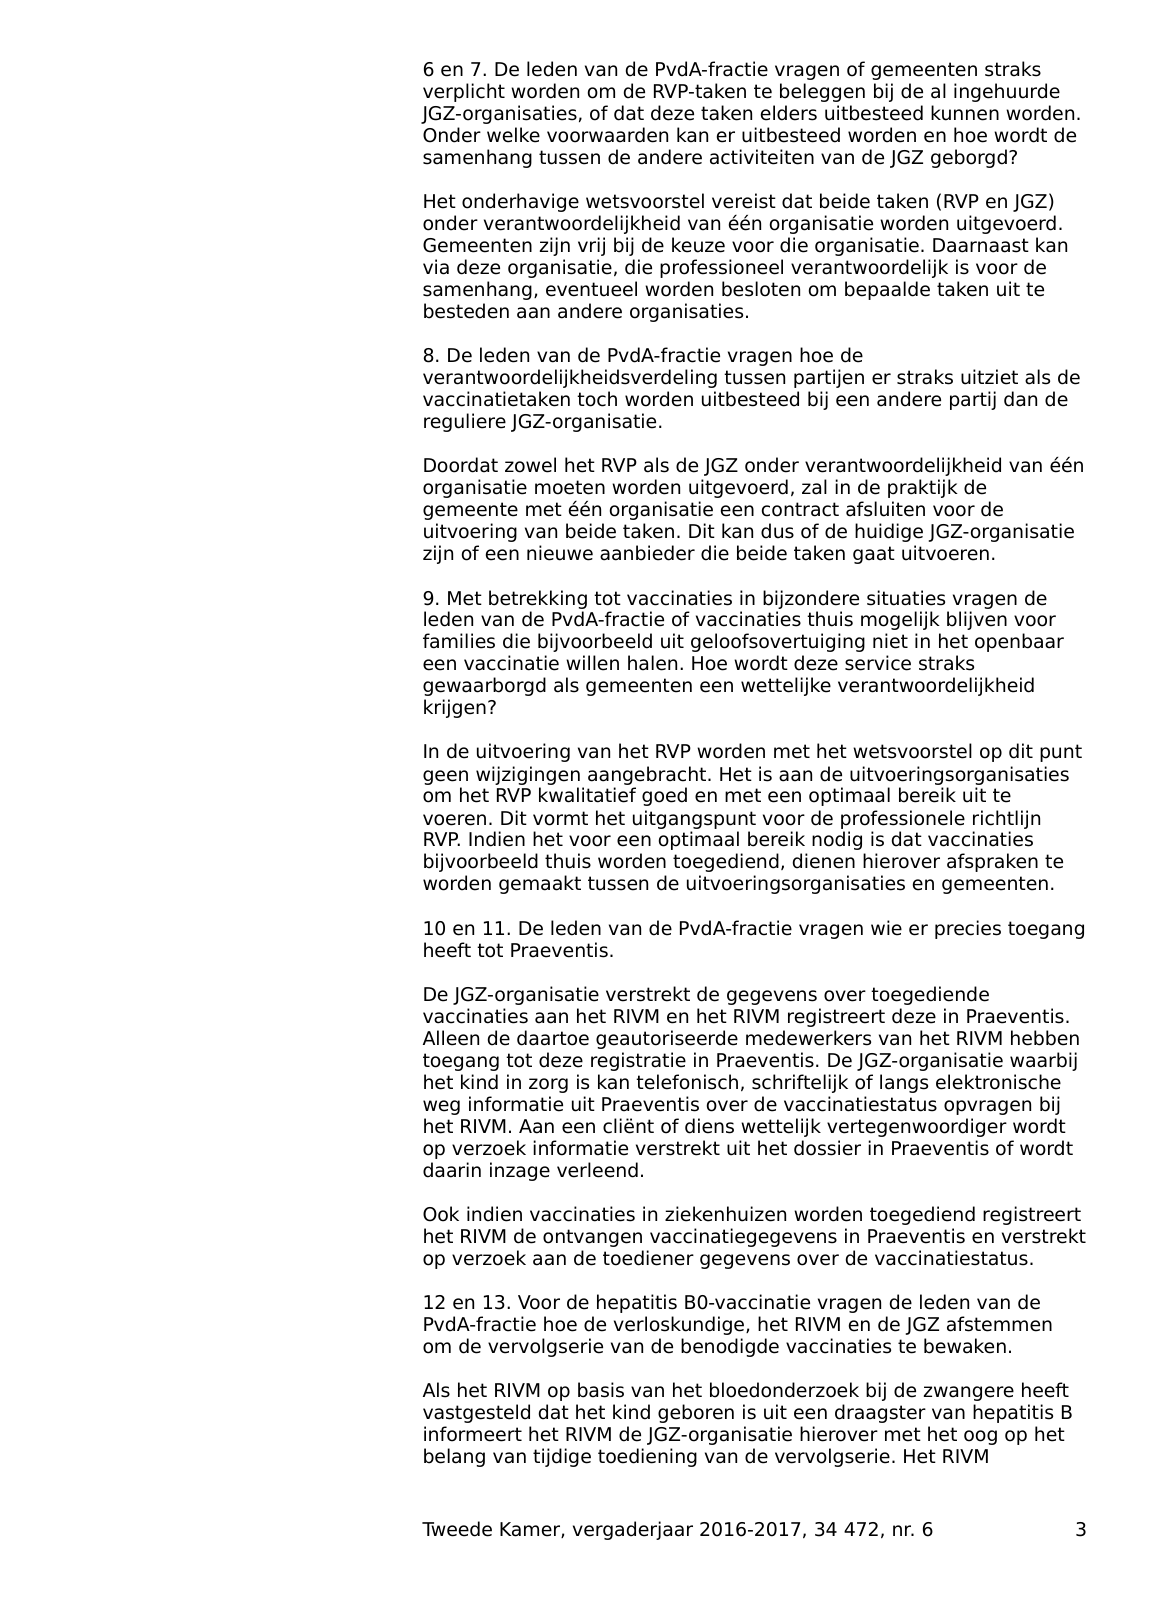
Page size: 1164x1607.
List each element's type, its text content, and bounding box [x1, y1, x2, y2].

text De JGZ-organisatie verstrekt de gegevens over toegediende vaccinaties aan het RIVM en het RIVM registreert deze in Praeventis. Alleen de daartoe geautoriseerde medewerkers van het RIVM hebben toegang tot deze registratie in Praeventis. De JGZ-organisatie waarbij het kind in zorg is kan telefonisch, schriftelijk of langs elektronische weg informatie uit Praeventis over de vaccinatiestatus opvragen bij het RIVM. Aan een cliënt of diens wettelijk vertegenwoordiger wordt op verzoek informatie verstrekt uit het dossier in Praeventis of wordt daarin inzage verleend. [422, 984, 1087, 1181]
text In de uitvoering van het RVP worden met het wetsvoorstel op dit punt geen wijzigingen aangebracht. Het is aan de uitvoeringsorganisaties om het RVP kwalitatief goed en met een optimaal bereik uit te voeren. Dit vormt het uitgangspunt voor de professionele richtlijn RVP. Indien het voor een optimaal bereik nodig is dat vaccinaties bijvoorbeeld thuis worden toegediend, dienen hierover afspraken te worden gemaakt tussen de uitvoeringsorganisaties en gemeenten. [422, 741, 1087, 895]
text 8. De leden van de PvdA-fractie vragen hoe de verantwoordelijkheidsverdeling tussen partijen er straks uitziet als de vaccinatietaken toch worden uitbesteed bij een andere partij dan de reguliere JGZ-organisatie. [422, 345, 1087, 433]
text Doordat zowel het RVP als de JGZ onder verantwoordelijkheid van één organisatie moeten worden uitgevoerd, zal in de praktijk de gemeente met één organisatie een contract afsluiten voor de uitvoering van beide taken. Dit kan dus of de huidige JGZ-organisatie zijn of een nieuwe aanbieder die beide taken gaat uitvoeren. [422, 455, 1087, 565]
text Het onderhavige wetsvoorstel vereist dat beide taken (RVP en JGZ) onder verantwoordelijkheid van één organisatie worden uitgevoerd. Gemeenten zijn vrij bij de keuze voor die organisatie. Daarnaast kan via deze organisatie, die professioneel verantwoordelijk is voor de samenhang, eventueel worden besloten om bepaalde taken uit te besteden aan andere organisaties. [422, 191, 1087, 323]
text 10 en 11. De leden van de PvdA-fractie vragen wie er precies toegang heeft tot Praeventis. [422, 917, 1087, 961]
text 9. Met betrekking tot vaccinaties in bijzondere situaties vragen de leden van de PvdA-fractie of vaccinaties thuis mogelijk blijven voor families die bijvoorbeeld uit geloofsovertuiging niet in het openbaar een vaccinatie willen halen. Hoe wordt deze service straks gewaarborgd als gemeenten een wettelijke verantwoordelijkheid krijgen? [422, 587, 1087, 719]
text 12 en 13. Voor de hepatitis B0-vaccinatie vragen de leden van de PvdA-fractie hoe de verloskundige, het RIVM en de JGZ afstemmen om de vervolgserie van de benodigde vaccinaties te bewaken. [422, 1292, 1087, 1358]
text Ook indien vaccinaties in ziekenhuizen worden toegediend registreert het RIVM de ontvangen vaccinatiegegevens in Praeventis en verstrekt op verzoek aan de toediener gegevens over de vaccinatiestatus. [422, 1204, 1087, 1269]
text 6 en 7. De leden van de PvdA-fractie vragen of gemeenten straks verplicht worden om de RVP-taken te beleggen bij de al ingehuurde JGZ-organisaties, of dat deze taken elders uitbesteed kunnen worden. Onder welke voorwaarden kan er uitbesteed worden en hoe wordt de samenhang tussen de andere activiteiten van de JGZ geborgd? [422, 59, 1087, 169]
text Als het RIVM op basis van het bloedonderzoek bij de zwangere heeft vastgesteld dat het kind geboren is uit een draagster van hepatitis B informeert het RIVM de JGZ-organisatie hierover met het oog op het belang van tijdige toediening van de vervolgserie. Het RIVM [422, 1380, 1087, 1468]
